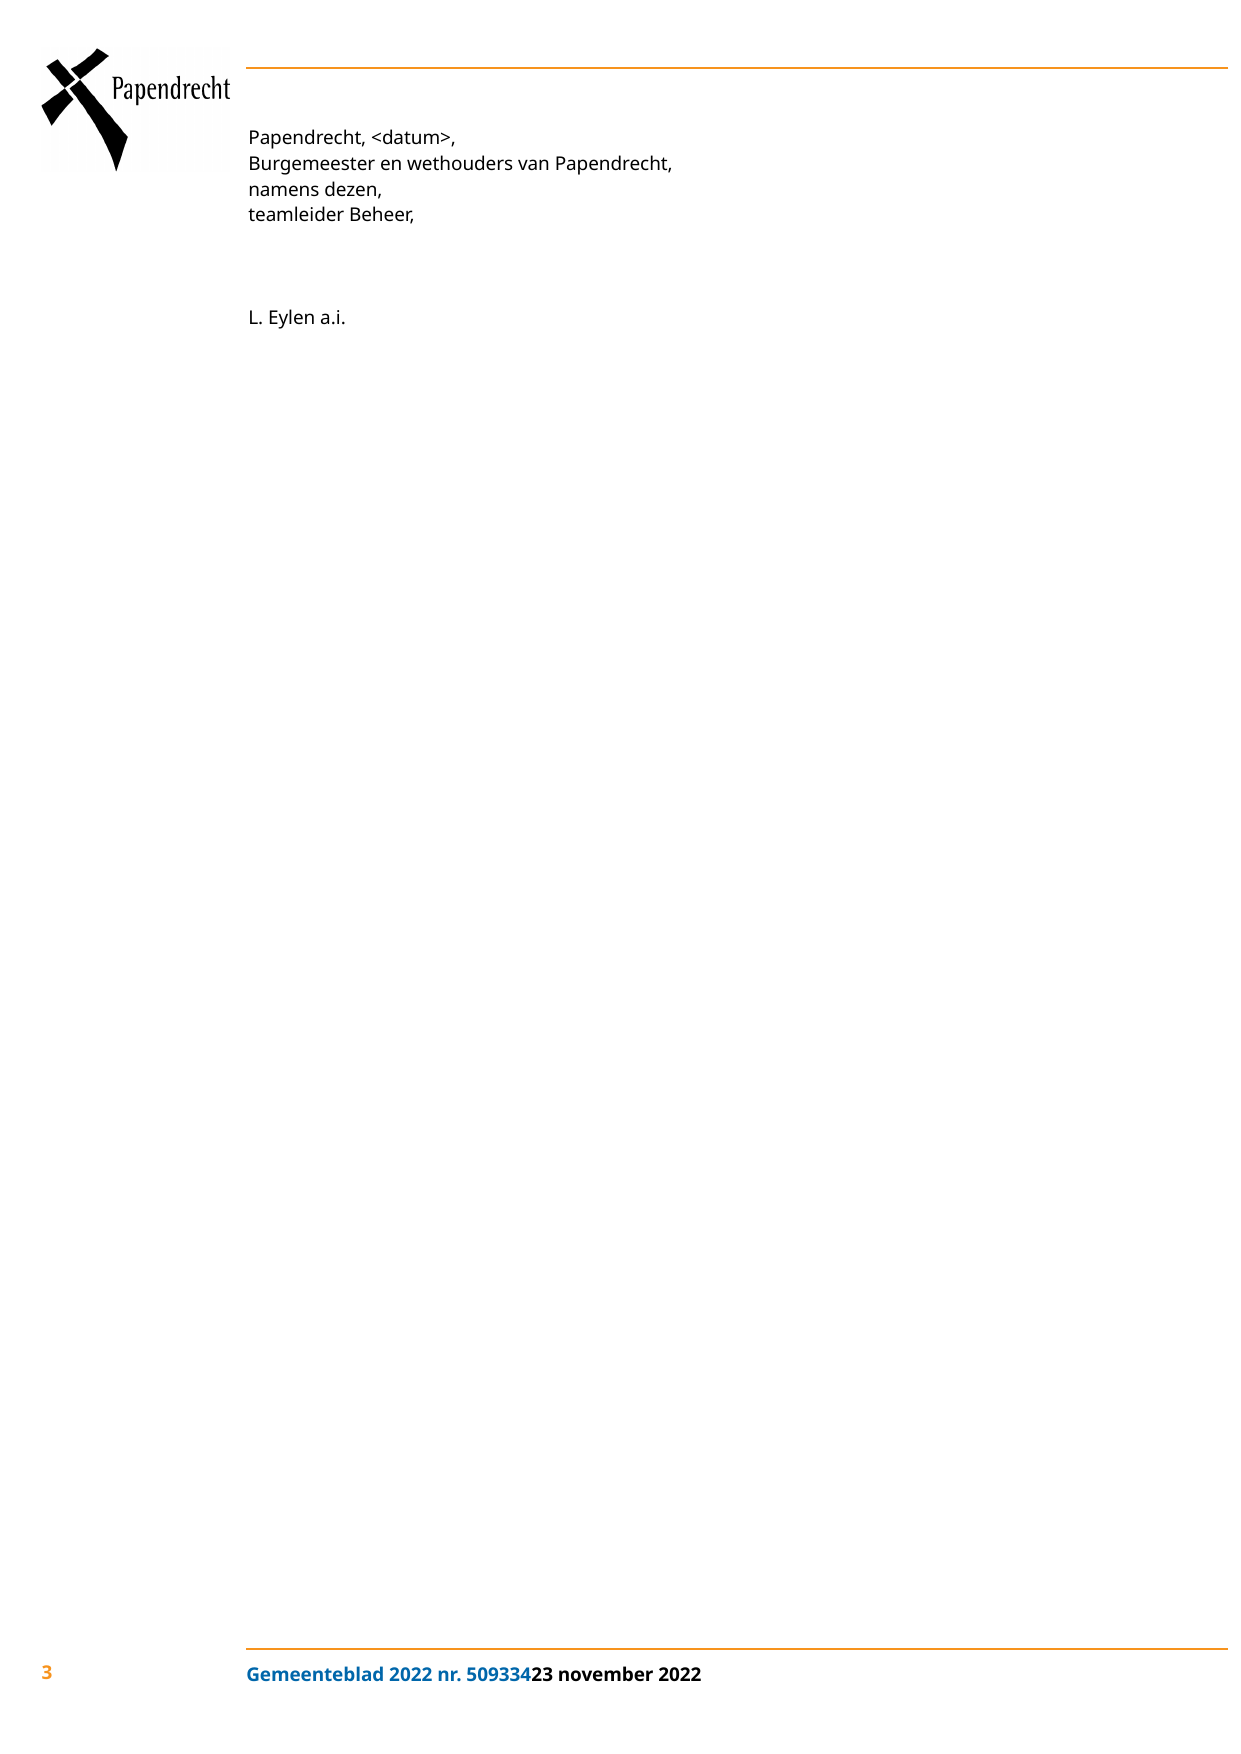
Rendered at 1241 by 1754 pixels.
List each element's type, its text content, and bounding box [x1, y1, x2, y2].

text Papendrecht, <datum>, [248, 124, 1152, 150]
text namens dezen, [248, 176, 1152, 202]
text teamleider Beheer, [248, 202, 1152, 227]
text Burgemeester en wethouders van Papendrecht, [248, 150, 1152, 176]
text L. Eylen a.i. [248, 304, 1152, 330]
picture [41, 47, 231, 172]
